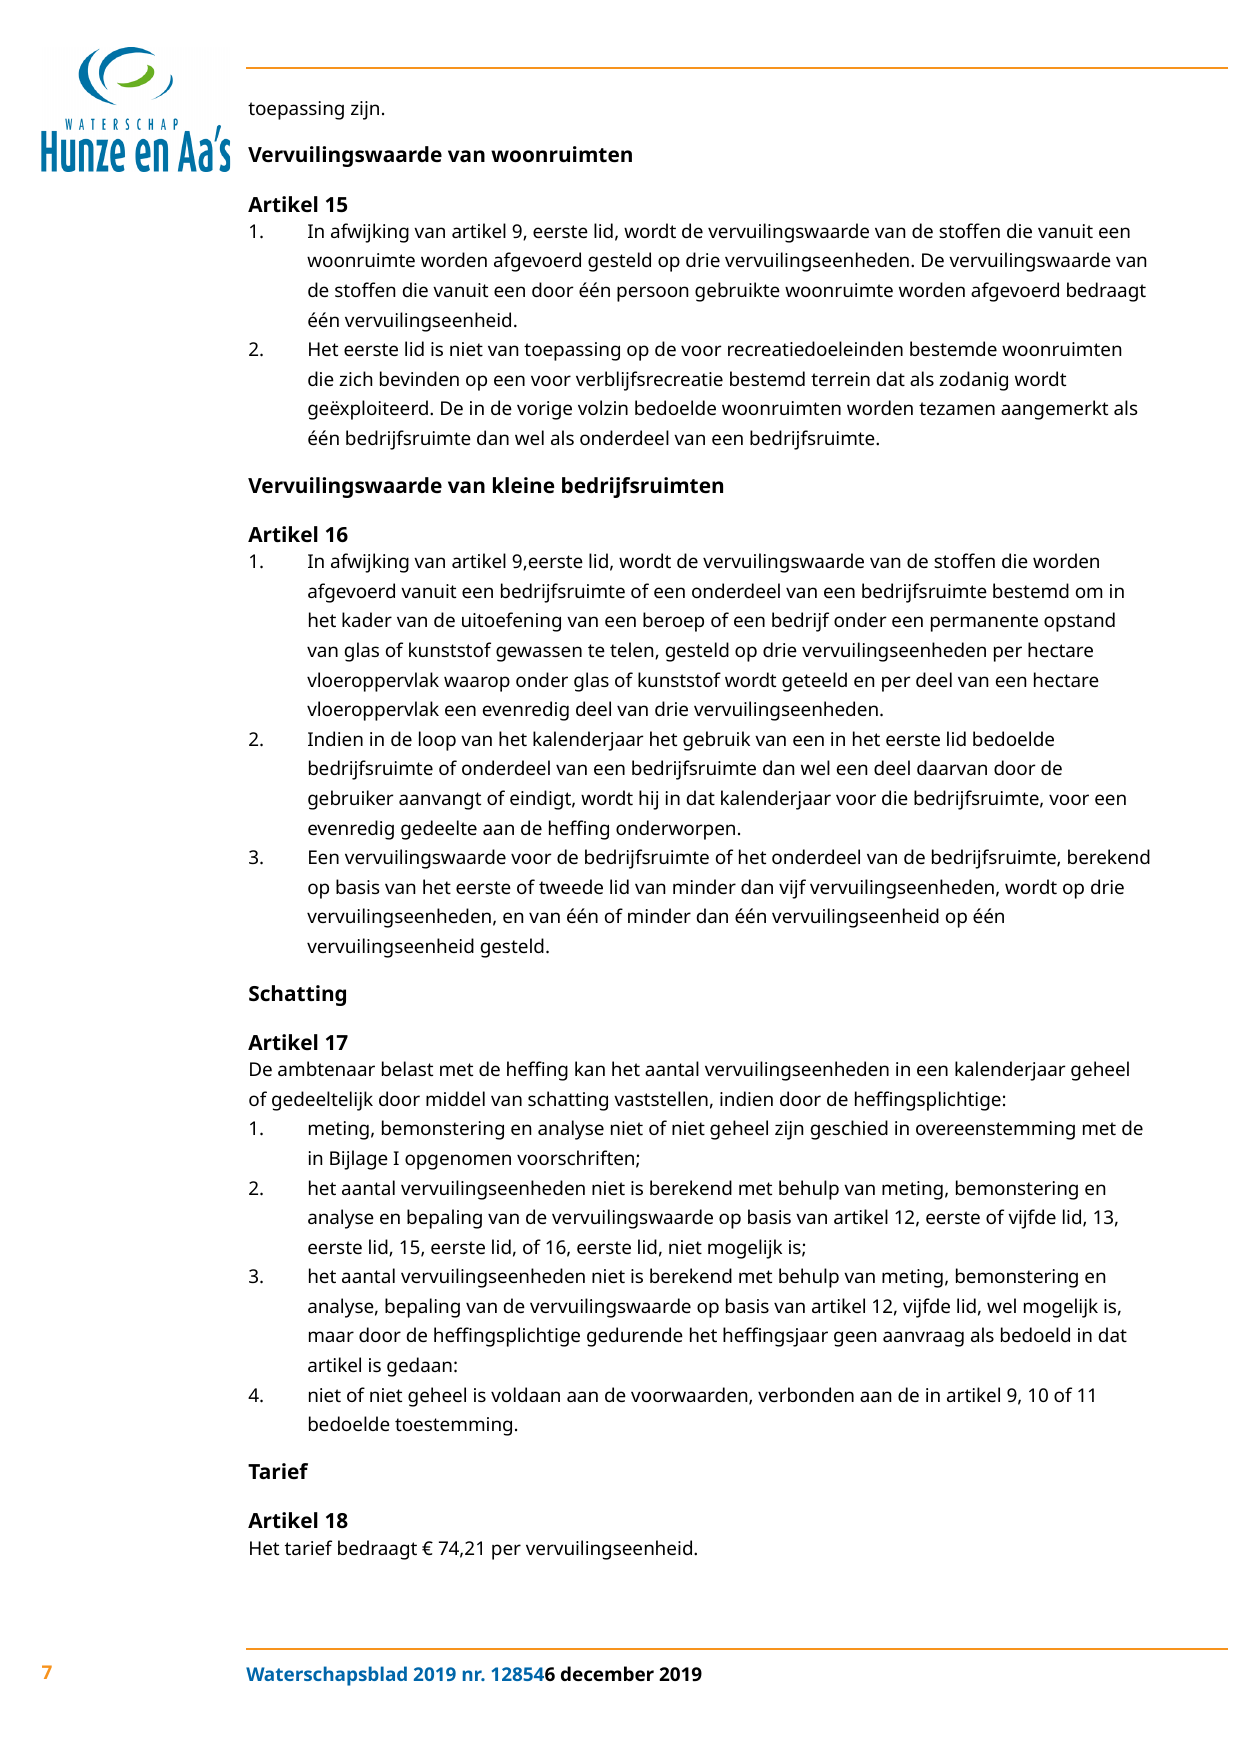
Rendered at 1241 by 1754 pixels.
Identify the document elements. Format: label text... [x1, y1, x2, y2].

text Schatting [248, 979, 1152, 1007]
text Artikel 15 [248, 190, 1152, 218]
text Artikel 18 [248, 1506, 1152, 1535]
text Artikel 16 [248, 520, 1152, 548]
text Artikel 17 [248, 1028, 1152, 1056]
list het aantal vervuilingseenheden niet is berekend met behulp van meting, bemonstering en analyse en bepaling van de vervuilingswaarde op basis van artikel 12, eerste of vijfde lid, 13, eerste lid, 15, eerste lid, of 16, eerste lid, niet mogelijk is; [248, 1175, 1152, 1260]
list het aantal vervuilingseenheden niet is berekend met behulp van meting, bemonstering en analyse, bepaling van de vervuilingswaarde op basis van artikel 12, vijfde lid, wel mogelijk is, maar door de heffingsplichtige gedurende het heffingsjaar geen aanvraag als bedoeld in dat artikel is gedaan: [248, 1263, 1152, 1378]
picture [41, 47, 231, 172]
text Vervuilingswaarde van woonruimten [248, 140, 1152, 169]
list Het eerste lid is niet van toepassing op de voor recreatiedoeleinden bestemde woonruimten die zich bevinden op een voor verblijfsrecreatie bestemd terrein dat als zodanig wordt geëxploiteerd. De in de vorige volzin bedoelde woonruimten worden tezamen aangemerkt als één bedrijfsruimte dan wel als onderdeel van een bedrijfsruimte. [248, 336, 1152, 451]
list In afwijking van artikel 9,eerste lid, wordt de vervuilingswaarde van de stoffen die worden afgevoerd vanuit een bedrijfsruimte of een onderdeel van een bedrijfsruimte bestemd om in het kader van de uitoefening van een beroep of een bedrijf onder een permanente opstand van glas of kunststof gewassen te telen, gesteld op drie vervuilingseenheden per hectare vloeroppervlak waarop onder glas of kunststof wordt geteeld en per deel van een hectare vloeroppervlak een evenredig deel van drie vervuilingseenheden. [248, 548, 1152, 722]
text Tarief [248, 1457, 1152, 1486]
text De ambtenaar belast met de heffing kan het aantal vervuilingseenheden in een kalenderjaar geheel of gedeeltelijk door middel van schatting vaststellen, indien door de heffingsplichtige: [248, 1056, 1152, 1112]
picture [47, 154, 51, 172]
picture [183, 163, 191, 172]
list Een vervuilingswaarde voor de bedrijfsruimte of het onderdeel van de bedrijfsruimte, berekend op basis van het eerste of tweede lid van minder dan vijf vervuilingseenheden, wordt op drie vervuilingseenheden, en van één of minder dan één vervuilingseenheid op één vervuilingseenheid gesteld. [248, 844, 1152, 959]
text toepassing zijn. [248, 95, 1152, 121]
list niet of niet geheel is voldaan aan de voorwaarden, verbonden aan de in artikel 9, 10 of 11 bedoelde toestemming. [248, 1382, 1152, 1437]
list Indien in de loop van het kalenderjaar het gebruik van een in het eerste lid bedoelde bedrijfsruimte of onderdeel van een bedrijfsruimte dan wel een deel daarvan door de gebruiker aanvangt of eindigt, wordt hij in dat kalenderjaar voor die bedrijfsruimte, voor een evenredig gedeelte aan de heffing onderworpen. [248, 726, 1152, 841]
list In afwijking van artikel 9, eerste lid, wordt de vervuilingswaarde van de stoffen die vanuit een woonruimte worden afgevoerd gesteld op drie vervuilingseenheden. De vervuilingswaarde van de stoffen die vanuit een door één persoon gebruikte woonruimte worden afgevoerd bedraagt één vervuilingseenheid. [248, 218, 1152, 333]
text Vervuilingswaarde van kleine bedrijfsruimten [248, 471, 1152, 499]
text Het tarief bedraagt € 74,21 per vervuilingseenheid. [248, 1535, 1152, 1561]
list meting, bemonstering en analyse niet of niet geheel zijn geschied in overeenstemming met de in Bijlage I opgenomen voorschriften; [248, 1116, 1152, 1171]
picture [226, 145, 231, 156]
